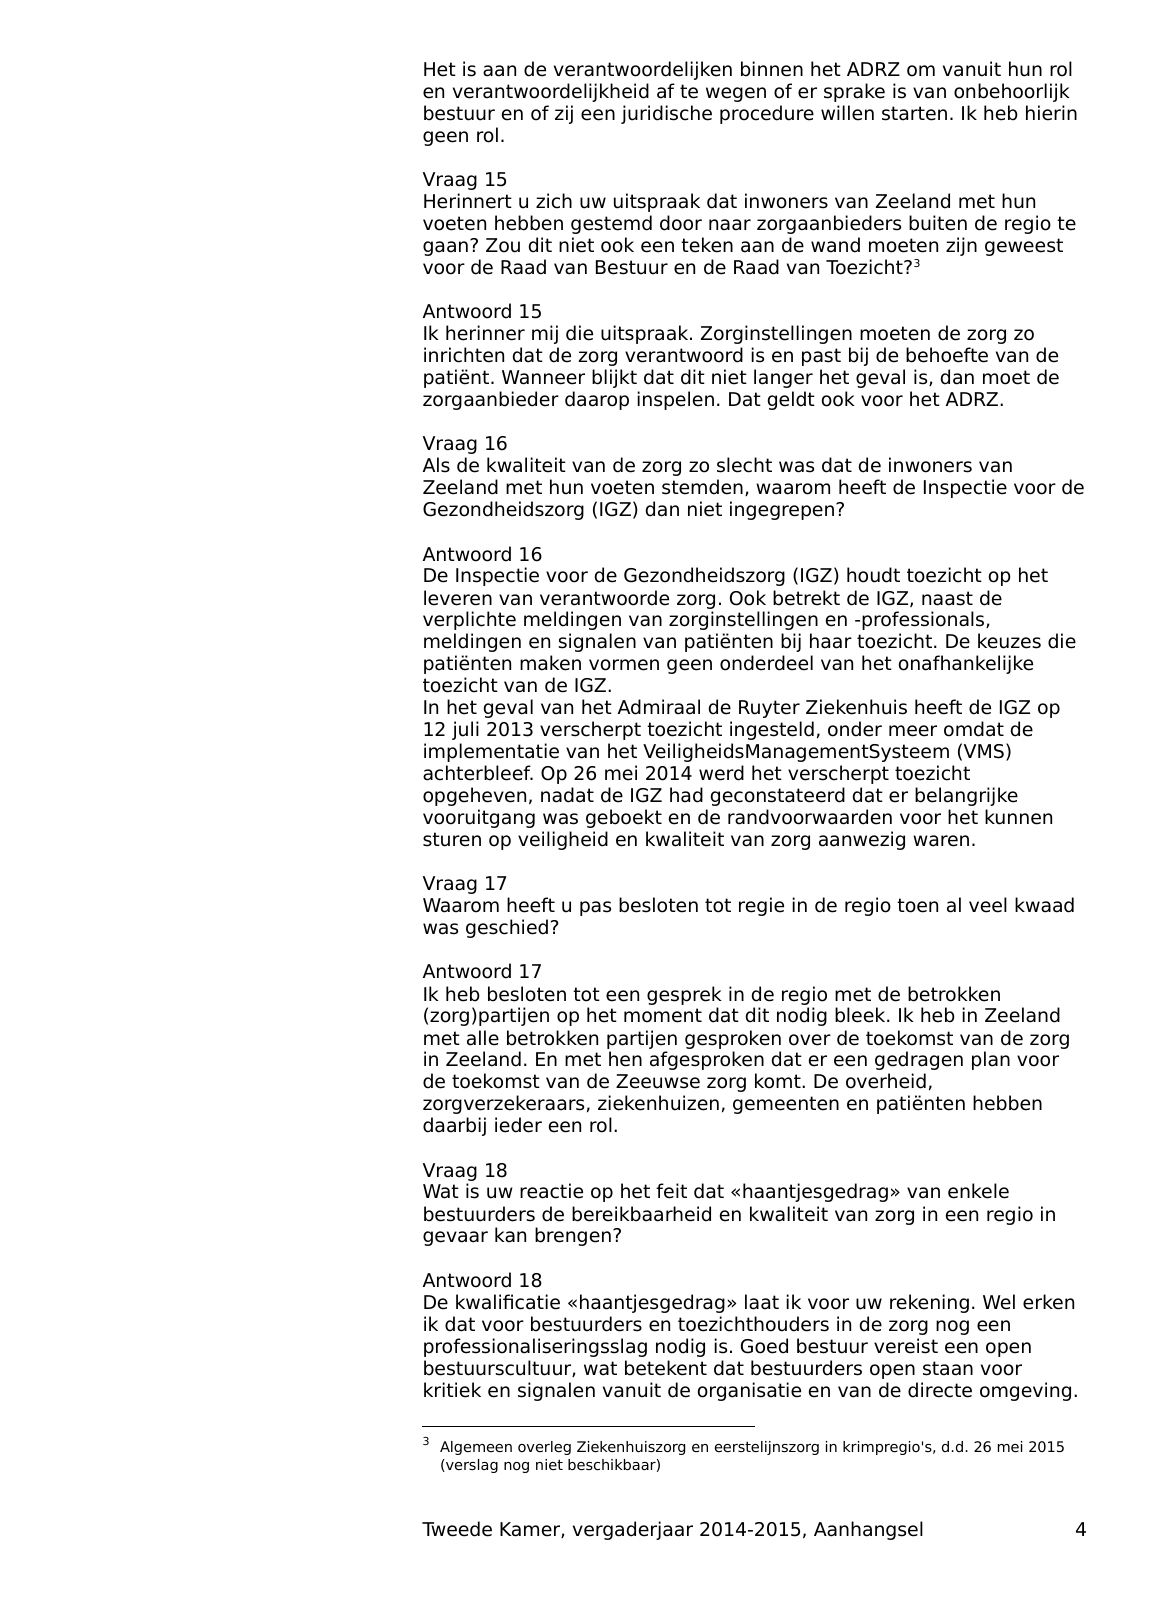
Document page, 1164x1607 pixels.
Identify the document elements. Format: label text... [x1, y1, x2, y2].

text De Inspectie voor de Gezondheidszorg (IGZ) houdt toezicht op het leveren van verantwoorde zorg. Ook betrekt de IGZ, naast de verplichte meldingen van zorginstellingen en -professionals, meldingen en signalen van patiënten bij haar toezicht. De keuzes die patiënten maken vormen geen onderdeel van het onafhankelijke toezicht van de IGZ. [422, 565, 1087, 697]
text Ik herinner mij die uitspraak. Zorginstellingen moeten de zorg zo inrichten dat de zorg verantwoord is en past bij de behoefte van de patiënt. Wanneer blijkt dat dit niet langer het geval is, dan moet de zorgaanbieder daarop inspelen. Dat geldt ook voor het ADRZ. [422, 323, 1087, 411]
text Vraag 16 [422, 433, 1087, 455]
text De kwalificatie «haantjesgedrag» laat ik voor uw rekening. Wel erken ik dat voor bestuurders en toezichthouders in de zorg nog een professionaliseringsslag nodig is. Goed bestuur vereist een open bestuurscultuur, wat betekent dat bestuurders open staan voor kritiek en signalen vanuit de organisatie en van de directe omgeving. [422, 1292, 1087, 1401]
text Herinnert u zich uw uitspraak dat inwoners van Zeeland met hun voeten hebben gestemd door naar zorgaanbieders buiten de regio te gaan? Zou dit niet ook een teken aan de wand moeten zijn geweest voor de Raad van Bestuur en de Raad van Toezicht? [422, 191, 1087, 279]
text In het geval van het Admiraal de Ruyter Ziekenhuis heeft de IGZ op 12 juli 2013 verscherpt toezicht ingesteld, onder meer omdat de implementatie van het VeiligheidsManagementSysteem (VMS) achterbleef. Op 26 mei 2014 werd het verscherpt toezicht opgeheven, nadat de IGZ had geconstateerd dat er belangrijke vooruitgang was geboekt en de randvoorwaarden voor het kunnen sturen op veiligheid en kwaliteit van zorg aanwezig waren. [422, 697, 1087, 851]
text Algemeen overleg Ziekenhuiszorg en eerstelijnszorg in krimpregio's, d.d. 26 mei 2015 (verslag nog niet beschikbaar) [422, 1435, 1087, 1474]
text Als de kwaliteit van de zorg zo slecht was dat de inwoners van Zeeland met hun voeten stemden, waarom heeft de Inspectie voor de Gezondheidszorg (IGZ) dan niet ingegrepen? [422, 455, 1087, 521]
text Ik heb besloten tot een gesprek in de regio met de betrokken (zorg)partijen op het moment dat dit nodig bleek. Ik heb in Zeeland met alle betrokken partijen gesproken over de toekomst van de zorg in Zeeland. En met hen afgesproken dat er een gedragen plan voor de toekomst van de Zeeuwse zorg komt. De overheid, zorgverzekeraars, ziekenhuizen, gemeenten en patiënten hebben daarbij ieder een rol. [422, 983, 1087, 1137]
text Antwoord 18 [422, 1269, 1087, 1292]
text Vraag 18 [422, 1159, 1087, 1181]
text Wat is uw reactie op het feit dat «haantjesgedrag» van enkele bestuurders de bereikbaarheid en kwaliteit van zorg in een regio in gevaar kan brengen? [422, 1181, 1087, 1247]
text Vraag 17 [422, 873, 1087, 895]
text Het is aan de verantwoordelijken binnen het ADRZ om vanuit hun rol en verantwoordelijkheid af te wegen of er sprake is van onbehoorlijk bestuur en of zij een juridische procedure willen starten. Ik heb hierin geen rol. [422, 59, 1087, 147]
text Antwoord 15 [422, 301, 1087, 323]
text Antwoord 17 [422, 961, 1087, 983]
text Vraag 15 [422, 169, 1087, 191]
text Antwoord 16 [422, 543, 1087, 565]
text Waarom heeft u pas besloten tot regie in de regio toen al veel kwaad was geschied? [422, 895, 1087, 939]
